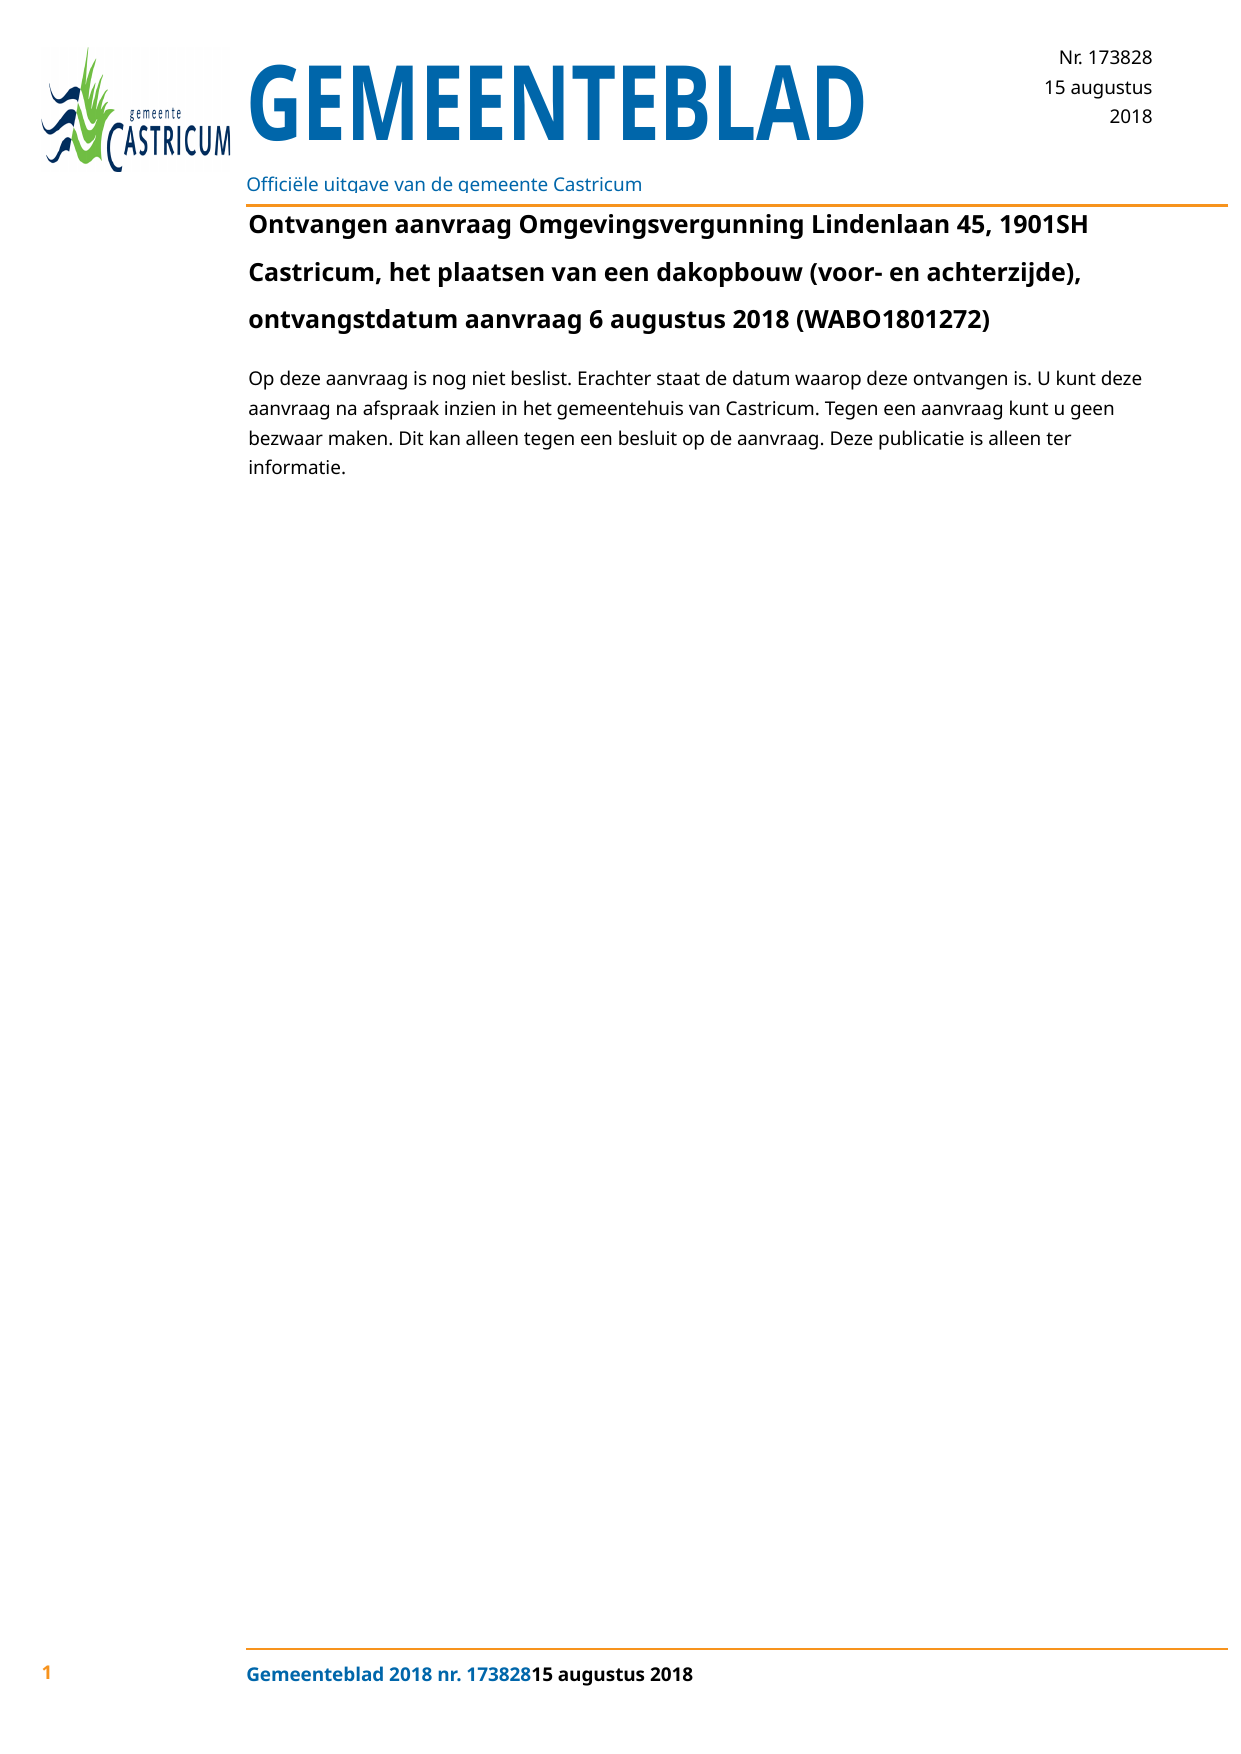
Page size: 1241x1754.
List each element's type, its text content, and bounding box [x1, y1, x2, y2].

text Ontvangen aanvraag Omgevingsvergunning Lindenlaan 45, 1901SH Castricum, het plaatsen van een dakopbouw (voor- en achterzijde), ontvangstdatum aanvraag 6 augustus 2018 (WABO1801272) [248, 207, 1152, 336]
picture [41, 47, 231, 172]
text Op deze aanvraag is nog niet beslist. Erachter staat de datum waarop deze ontvangen is. U kunt deze aanvraag na afspraak inzien in het gemeentehuis van Castricum. Tegen een aanvraag kunt u geen bezwaar maken. Dit kan alleen tegen een besluit op de aanvraag. Deze publicatie is alleen ter informatie. [248, 366, 1152, 480]
